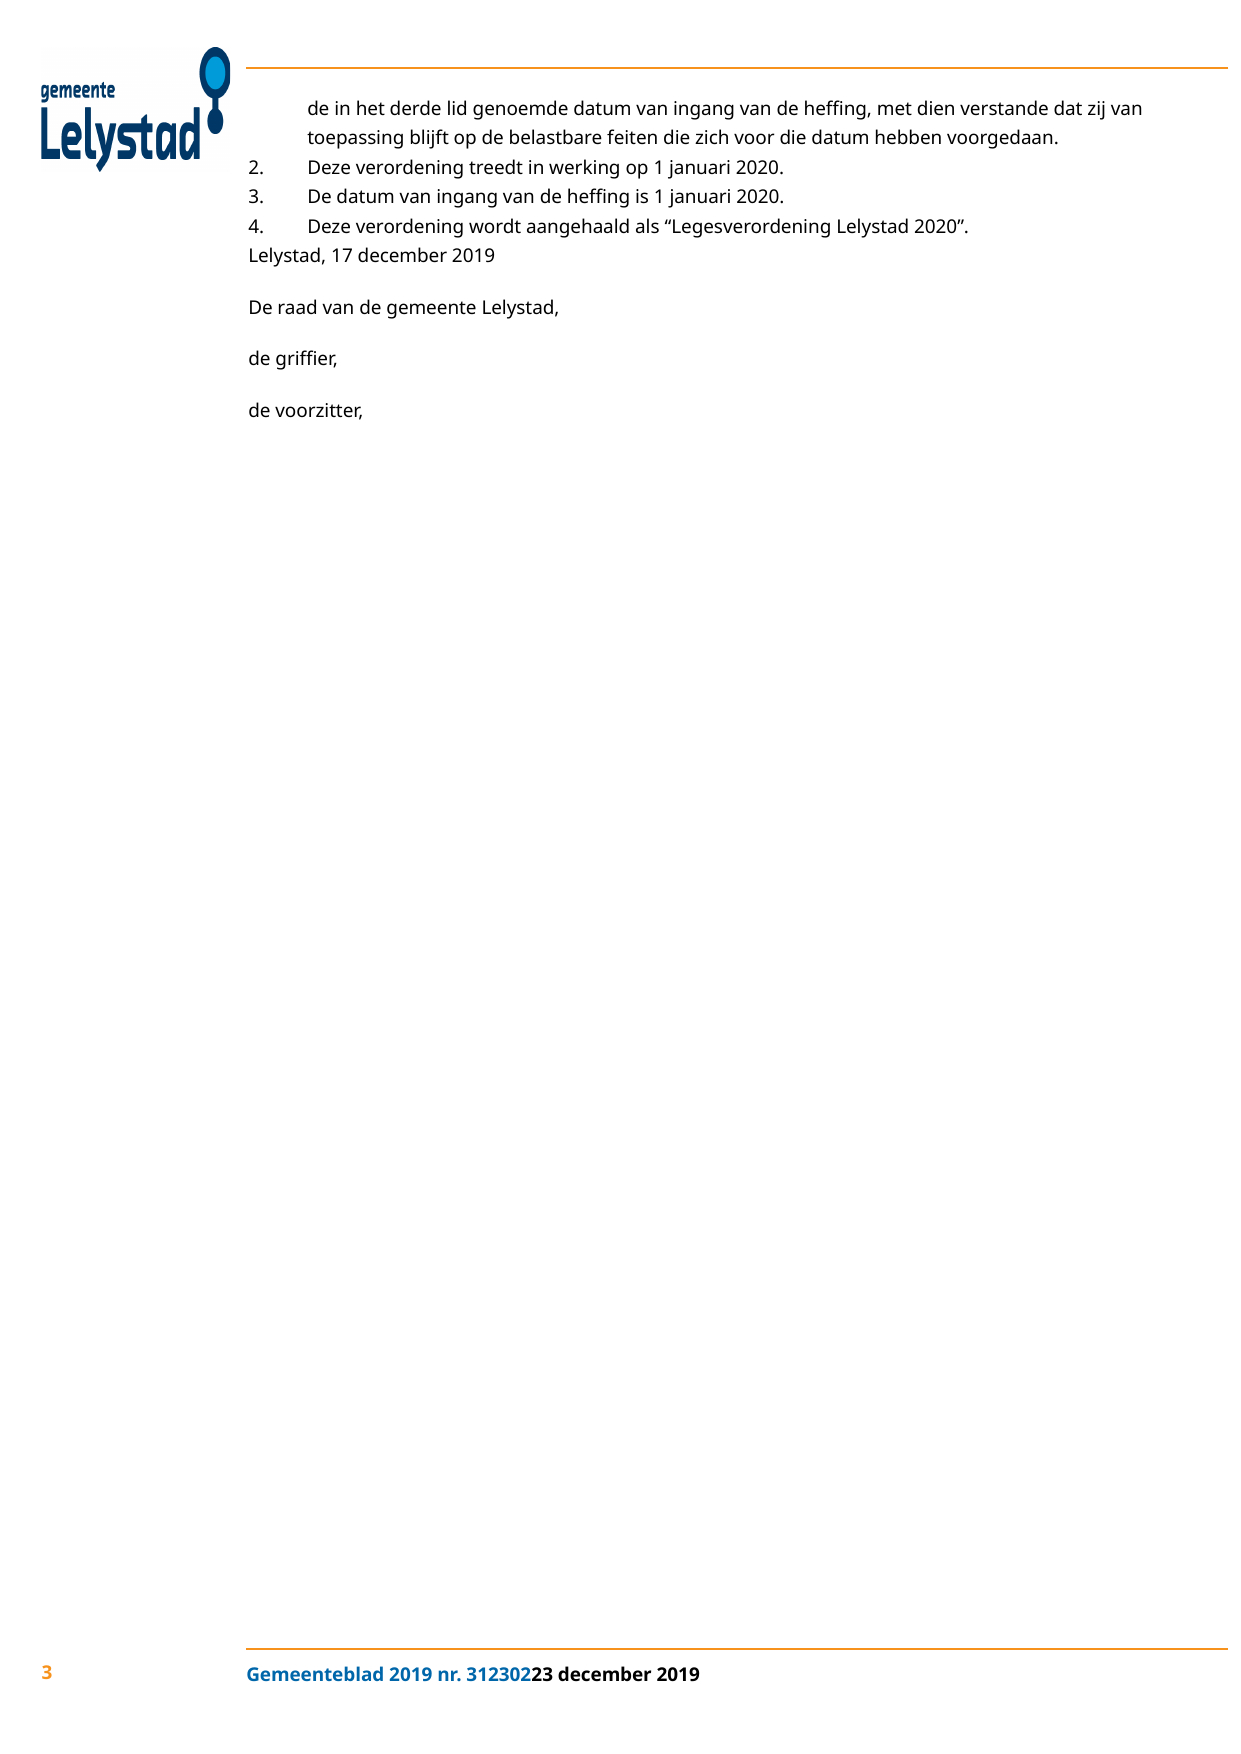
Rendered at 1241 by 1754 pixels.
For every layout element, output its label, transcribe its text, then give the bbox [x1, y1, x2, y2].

list De datum van ingang van de heffing is 1 januari 2020. [248, 183, 1152, 209]
text De raad van de gemeente Lelystad, [248, 294, 1152, 320]
list Deze verordening treedt in werking op 1 januari 2020. [248, 154, 1152, 180]
list de in het derde lid genoemde datum van ingang van de heffing, met dien verstande dat zij van toepassing blijft op de belastbare feiten die zich voor die datum hebben voorgedaan. [248, 95, 1152, 150]
text de griffier, [248, 346, 1152, 371]
picture [41, 47, 231, 172]
list Deze verordening wordt aangehaald als “Legesverordening Lelystad 2020”. [248, 213, 1152, 239]
text de voorzitter, [248, 397, 1152, 423]
text Lelystad, 17 december 2019 [248, 243, 1152, 268]
